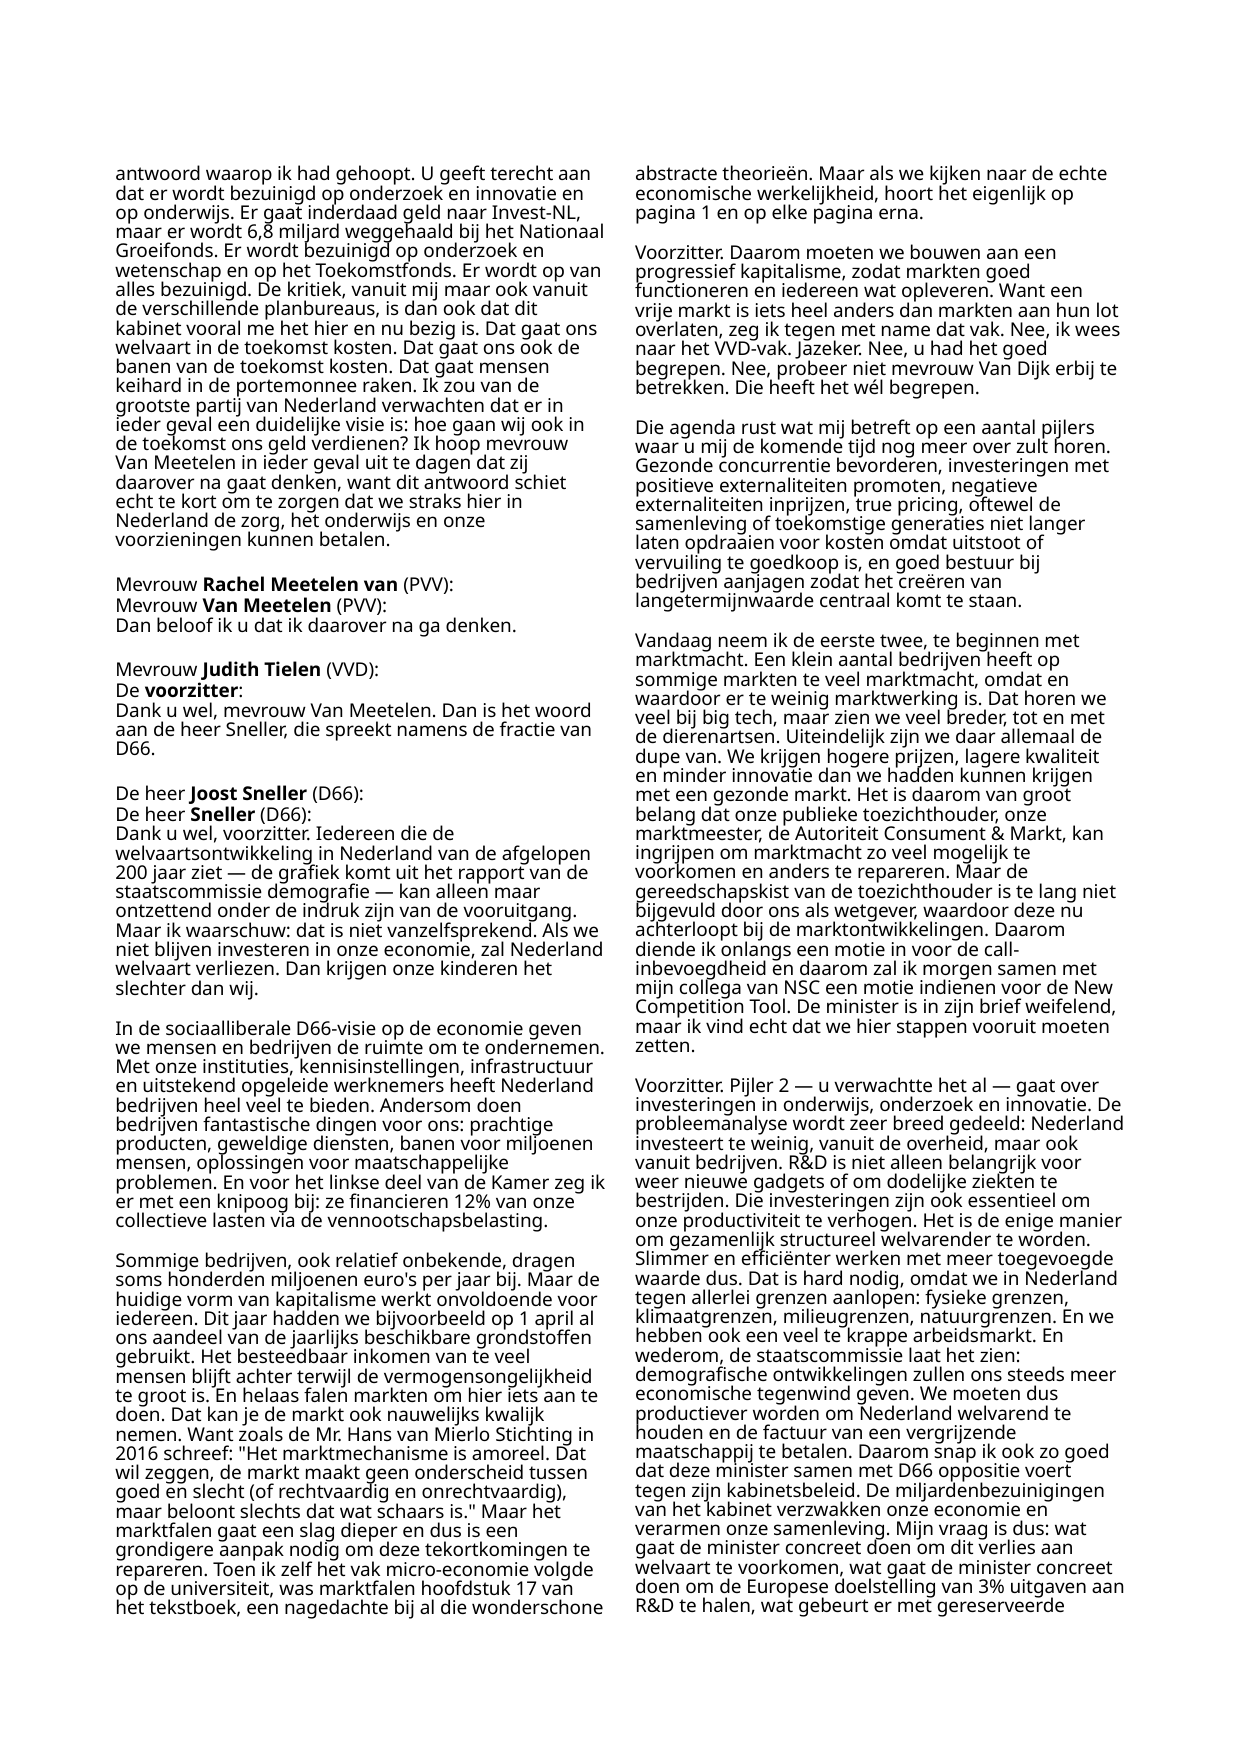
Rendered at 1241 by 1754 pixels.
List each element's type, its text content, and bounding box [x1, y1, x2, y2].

text In de sociaalliberale D66-visie op de economie geven we mensen en bedrijven de ruimte om te ondernemen. Met onze instituties, kennisinstellingen, infrastructuur en uitstekend opgeleide werknemers heeft Nederland bedrijven heel veel te bieden. Andersom doen bedrijven fantastische dingen voor ons: prachtige producten, geweldige diensten, banen voor miljoenen mensen, oplossingen voor maatschappelijke problemen. En voor het linkse deel van de Kamer zeg ik er met een knipoog bij: ze financieren 12% van onze collectieve lasten via de vennootschapsbelasting. [115, 1019, 605, 1231]
text Sommige bedrijven, ook relatief onbekende, dragen soms honderden miljoenen euro's per jaar bij. Maar de huidige vorm van kapitalisme werkt onvoldoende voor iedereen. Dit jaar hadden we bijvoorbeeld op 1 april al ons aandeel van de jaarlijks beschikbare grondstoffen gebruikt. Het besteedbaar inkomen van te veel mensen blijft achter terwijl de vermogensongelijkheid te groot is. En helaas falen markten om hier iets aan te doen. Dat kan je de markt ook nauwelijks kwalijk nemen. Want zoals de Mr. Hans van Mierlo Stichting in 2016 schreef: "Het marktmechanisme is amoreel. Dat wil zeggen, de markt maakt geen onderscheid tussen goed en slecht (of rechtvaardig en onrechtvaardig), maar beloont slechts dat wat schaars is." Maar het marktfalen gaat een slag dieper en dus is een grondigere aanpak nodig om deze tekortkomingen te repareren. Toen ik zelf het vak micro-economie volgde op de universiteit, was marktfalen hoofdstuk 17 van het tekstboek, een nagedachte bij al die wonderschone [115, 1252, 605, 1618]
text De heer Joost Sneller (D66): [115, 780, 605, 806]
text Mevrouw Judith Tielen (VVD): [115, 657, 605, 682]
text Dank u wel, mevrouw Van Meetelen. Dan is het woord aan de heer Sneller, die spreekt namens de fractie van D66. [115, 702, 605, 759]
text Mevrouw Rachel Meetelen van (PVV): [115, 572, 605, 597]
text Dan beloof ik u dat ik daarover na ga denken. [115, 617, 605, 636]
text Vandaag neem ik de eerste twee, te beginnen met marktmacht. Een klein aantal bedrijven heeft op sommige markten te veel marktmacht, omdat en waardoor er te weinig marktwerking is. Dat horen we veel bij big tech, maar zien we veel breder, tot en met de dierenartsen. Uiteindelijk zijn we daar allemaal de dupe van. We krijgen hogere prijzen, lagere kwaliteit en minder innovatie dan we hadden kunnen krijgen met een gezonde markt. Het is daarom van groot belang dat onze publieke toezichthouder, onze marktmeester, de Autoriteit Consument & Markt, kan ingrijpen om marktmacht zo veel mogelijk te voorkomen en anders te repareren. Maar de gereedschapskist van de toezichthouder is te lang niet bijgevuld door ons als wetgever, waardoor deze nu achterloopt bij de marktontwikkelingen. Daarom diende ik onlangs een motie in voor de call-inbevoegdheid en daarom zal ik morgen samen met mijn collega van NSC een motie indienen voor de New Competition Tool. De minister is in zijn brief weifelend, maar ik vind echt dat we hier stappen vooruit moeten zetten. [635, 632, 1125, 1056]
text De heer Sneller (D66): [115, 806, 605, 825]
text abstracte theorieën. Maar als we kijken naar de echte economische werkelijkheid, hoort het eigenlijk op pagina 1 en op elke pagina erna. [635, 165, 1125, 223]
text Die agenda rust wat mij betreft op een aantal pijlers waar u mij de komende tijd nog meer over zult horen. Gezonde concurrentie bevorderen, investeringen met positieve externaliteiten promoten, negatieve externaliteiten inprijzen, true pricing, oftewel de samenleving of toekomstige generaties niet langer laten opdraaien voor kosten omdat uitstoot of vervuiling te goedkoop is, en goed bestuur bij bedrijven aanjagen zodat het creëren van langetermijnwaarde centraal komt te staan. [635, 419, 1125, 611]
text Voorzitter. Pijler 2 — u verwachtte het al — gaat over investeringen in onderwijs, onderzoek en innovatie. De probleemanalyse wordt zeer breed gedeeld: Nederland investeert te weinig, vanuit de overheid, maar ook vanuit bedrijven. R&D is niet alleen belangrijk voor weer nieuwe gadgets of om dodelijke ziekten te bestrijden. Die investeringen zijn ook essentieel om onze productiviteit te verhogen. Het is de enige manier om gezamenlijk structureel welvarender te worden. Slimmer en efficiënter werken met meer toegevoegde waarde dus. Dat is hard nodig, omdat we in Nederland tegen allerlei grenzen aanlopen: fysieke grenzen, klimaatgrenzen, milieugrenzen, natuurgrenzen. En we hebben ook een veel te krappe arbeidsmarkt. En wederom, de staatscommissie laat het zien: demografische ontwikkelingen zullen ons steeds meer economische tegenwind geven. We moeten dus productiever worden om Nederland welvarend te houden en de factuur van een vergrijzende maatschappij te betalen. Daarom snap ik ook zo goed dat deze minister samen met D66 oppositie voert tegen zijn kabinetsbeleid. De miljardenbezuinigingen van het kabinet verzwakken onze economie en verarmen onze samenleving. Mijn vraag is dus: wat gaat de minister concreet doen om dit verlies aan welvaart te voorkomen, wat gaat de minister concreet doen om de Europese doelstelling van 3% uitgaven aan R&D te halen, wat gebeurt er met gereserveerde [635, 1077, 1125, 1616]
text antwoord waarop ik had gehoopt. U geeft terecht aan dat er wordt bezuinigd op onderzoek en innovatie en op onderwijs. Er gaat inderdaad geld naar Invest-NL, maar er wordt 6,8 miljard weggehaald bij het Nationaal Groeifonds. Er wordt bezuinigd op onderzoek en wetenschap en op het Toekomstfonds. Er wordt op van alles bezuinigd. De kritiek, vanuit mij maar ook vanuit de verschillende planbureaus, is dan ook dat dit kabinet vooral me het hier en nu bezig is. Dat gaat ons welvaart in de toekomst kosten. Dat gaat ons ook de banen van de toekomst kosten. Dat gaat mensen keihard in de portemonnee raken. Ik zou van de grootste partij van Nederland verwachten dat er in ieder geval een duidelijke visie is: hoe gaan wij ook in de toekomst ons geld verdienen? Ik hoop mevrouw Van Meetelen in ieder geval uit te dagen dat zij daarover na gaat denken, want dit antwoord schiet echt te kort om te zorgen dat we straks hier in Nederland de zorg, het onderwijs en onze voorzieningen kunnen betalen. [115, 165, 605, 551]
text Voorzitter. Daarom moeten we bouwen aan een progressief kapitalisme, zodat markten goed functioneren en iedereen wat opleveren. Want een vrije markt is iets heel anders dan markten aan hun lot overlaten, zeg ik tegen met name dat vak. Nee, ik wees naar het VVD-vak. Jazeker. Nee, u had het goed begrepen. Nee, probeer niet mevrouw Van Dijk erbij te betrekken. Die heeft het wél begrepen. [635, 244, 1125, 398]
text Mevrouw Van Meetelen (PVV): [115, 597, 605, 617]
text Dank u wel, voorzitter. Iedereen die de welvaartsontwikkeling in Nederland van de afgelopen 200 jaar ziet — de grafiek komt uit het rapport van de staatscommissie demografie — kan alleen maar ontzettend onder de indruk zijn van de vooruitgang. Maar ik waarschuw: dat is niet vanzelfsprekend. Als we niet blijven investeren in onze economie, zal Nederland welvaart verliezen. Dan krijgen onze kinderen het slechter dan wij. [115, 825, 605, 999]
text De voorzitter: [115, 682, 605, 702]
